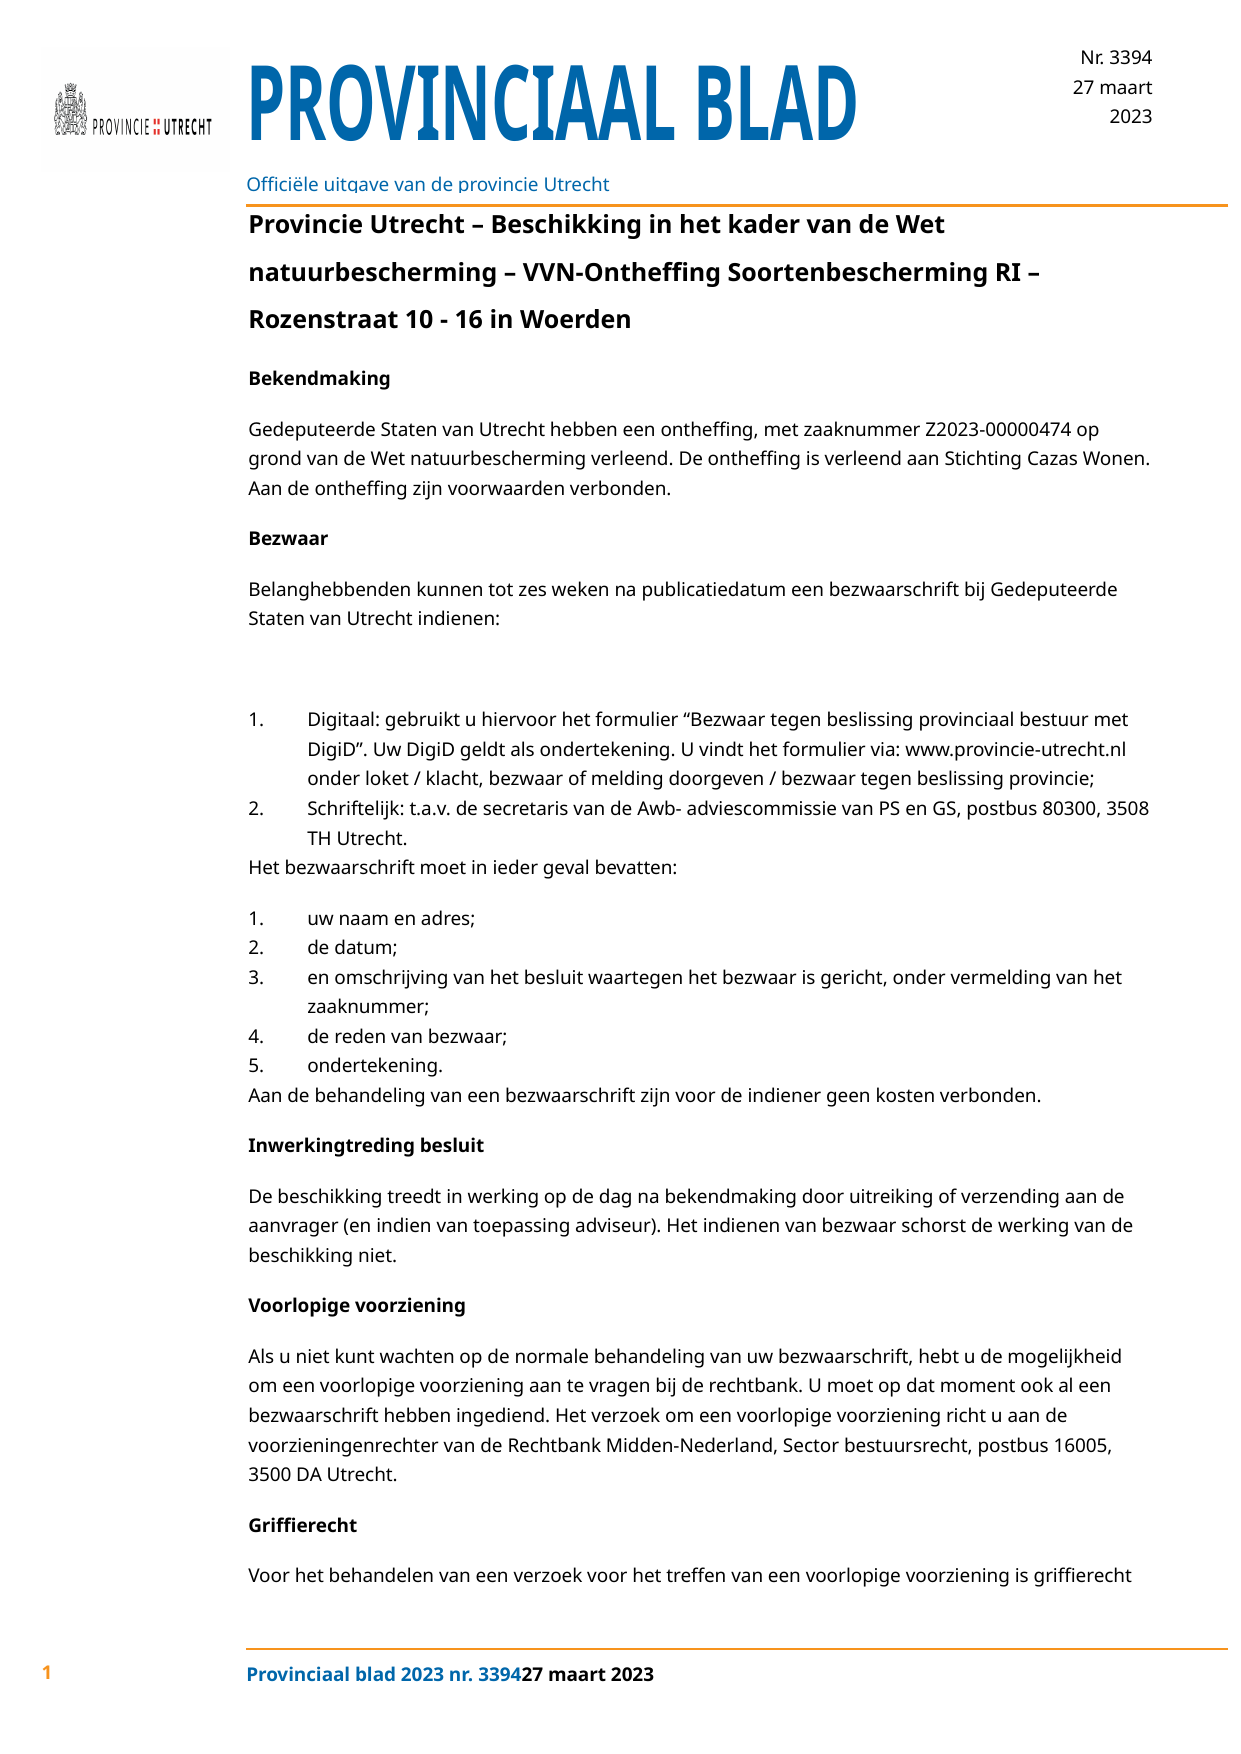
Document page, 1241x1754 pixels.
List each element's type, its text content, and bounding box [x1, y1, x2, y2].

text Voorlopige voorziening [248, 1293, 1152, 1318]
text Als u niet kunt wachten op de normale behandeling van uw bezwaarschrift, hebt u de mogelijkheid om een voorlopige voorziening aan te vragen bij de rechtbank. U moet op dat moment ook al een bezwaarschrift hebben ingediend. Het verzoek om een voorlopige voorziening richt u aan de voorzieningenrechter van de Rechtbank Midden-Nederland, Sector bestuursrecht, postbus 16005, 3500 DA Utrecht. [248, 1343, 1152, 1487]
list de datum; [248, 934, 1152, 960]
text Gedeputeerde Staten van Utrecht hebben een ontheffing, met zaaknummer Z2023-00000474 op grond van de Wet natuurbescherming verleend. De ontheffing is verleend aan Stichting Cazas Wonen. Aan de ontheffing zijn voorwaarden verbonden. [248, 416, 1152, 501]
list Schriftelijk: t.a.v. de secretaris van de Awb- adviescommissie van PS en GS, postbus 80300, 3508 TH Utrecht. [248, 795, 1152, 850]
list Digitaal: gebruikt u hiervoor het formulier “Bezwaar tegen beslissing provinciaal bestuur met DigiD”. Uw DigiD geldt als ondertekening. U vindt het formulier via: www.provincie-utrecht.nl onder loket / klacht, bezwaar of melding doorgeven / bezwaar tegen beslissing provincie; [248, 706, 1152, 791]
text Belanghebbenden kunnen tot zes weken na publicatiedatum een bezwaarschrift bij Gedeputeerde Staten van Utrecht indienen: [248, 576, 1152, 631]
text Provincie Utrecht – Beschikking in het kader van de Wet natuurbescherming – VVN-Ontheffing Soortenbescherming RI – Rozenstraat 10 - 16 in Woerden [248, 207, 1152, 336]
list de reden van bezwaar; [248, 1023, 1152, 1049]
list uw naam en adres; [248, 905, 1152, 930]
list en omschrijving van het besluit waartegen het bezwaar is gericht, onder vermelding van het zaaknummer; [248, 964, 1152, 1019]
text Griffierecht [248, 1512, 1152, 1537]
list ondertekening. [248, 1053, 1152, 1078]
text Voor het behandelen van een verzoek voor het treffen van een voorlopige voorziening is griffierecht [248, 1562, 1152, 1588]
picture [41, 47, 231, 172]
text Aan de behandeling van een bezwaarschrift zijn voor de indiener geen kosten verbonden. [248, 1082, 1152, 1108]
text Bekendmaking [248, 366, 1152, 391]
text Bezwaar [248, 526, 1152, 551]
text Inwerkingtreding besluit [248, 1133, 1152, 1158]
text De beschikking treedt in werking op de dag na bekendmaking door uitreiking of verzending aan de aanvrager (en indien van toepassing adviseur). Het indienen van bezwaar schorst de werking van de beschikking niet. [248, 1183, 1152, 1268]
text Het bezwaarschrift moet in ieder geval bevatten: [248, 854, 1152, 880]
